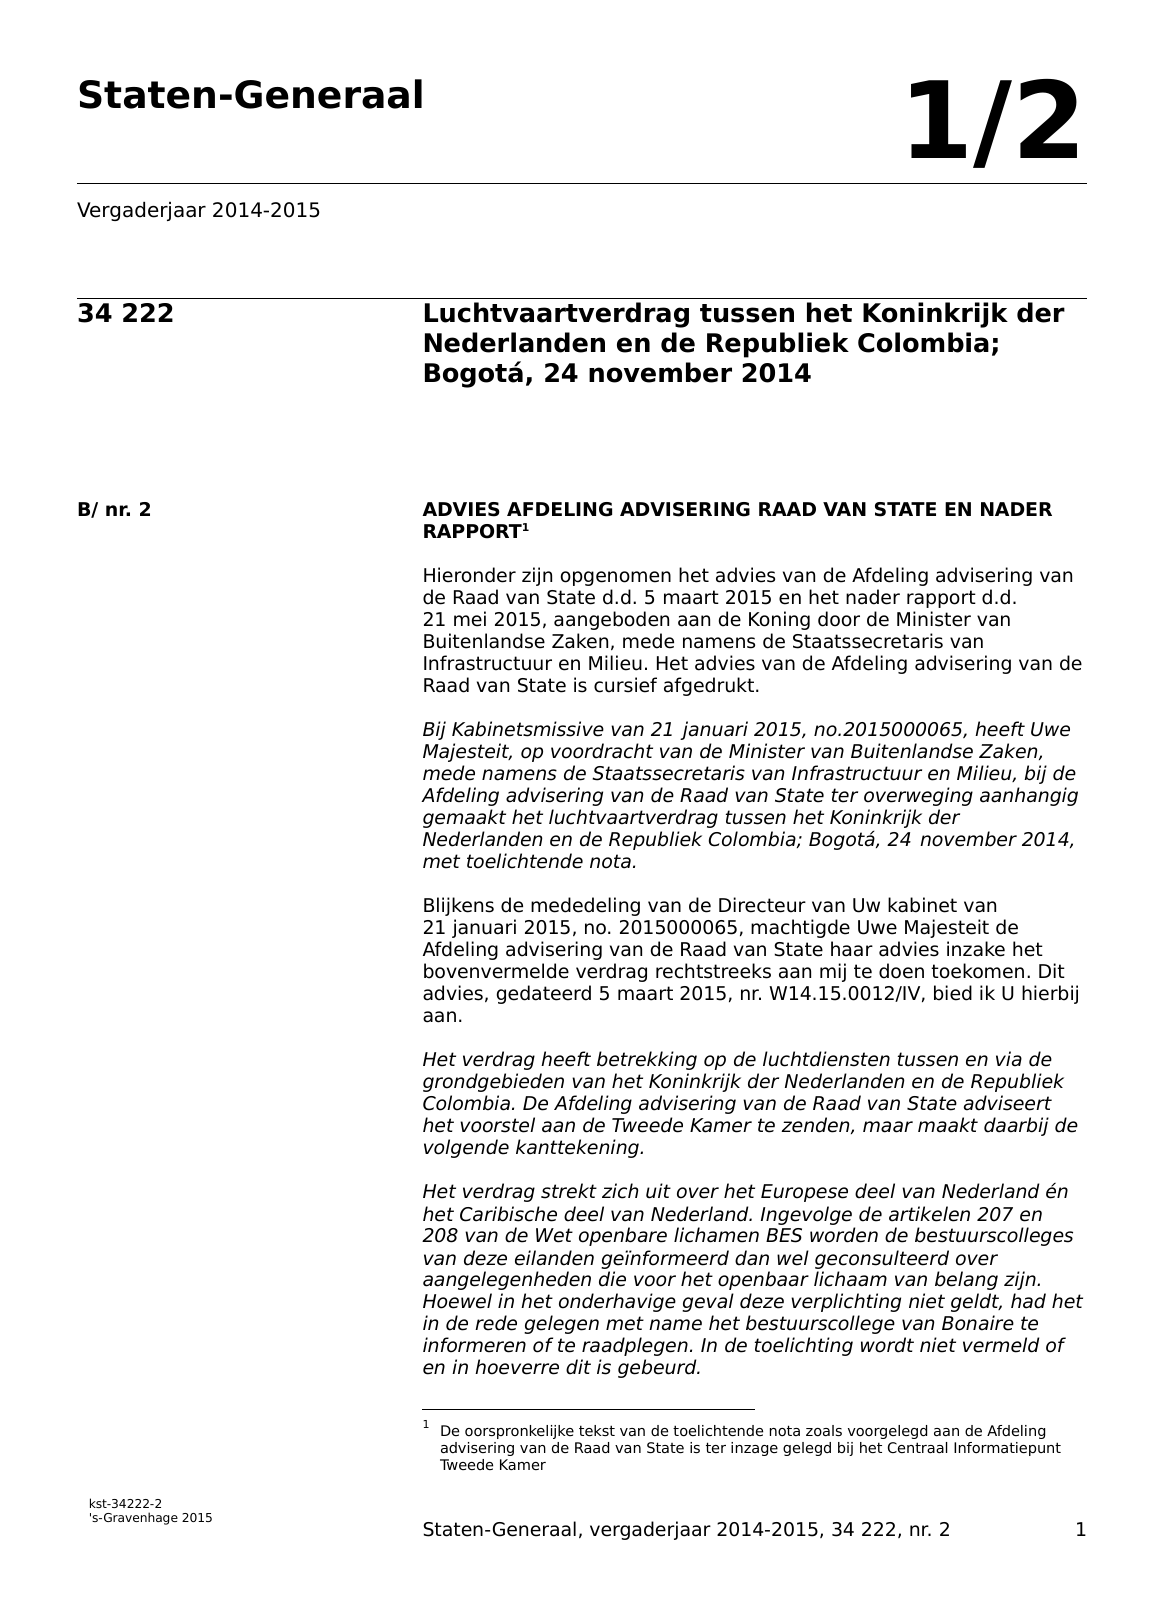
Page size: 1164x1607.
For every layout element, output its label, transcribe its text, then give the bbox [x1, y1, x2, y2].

text De oorspronkelijke tekst van de toelichtende nota zoals voorgelegd aan de Afdeling advisering van de Raad van State is ter inzage gelegd bij het Centraal Informatiepunt Tweede Kamer [422, 1418, 1087, 1474]
subtitle 34 222 Luchtvaartverdrag tussen het Koninkrijk der Nederlanden en de Republiek Colombia; Bogotá, 24 november 2014 [77, 299, 1087, 388]
table_header Staten-Generaal [77, 59, 886, 183]
text Hieronder zijn opgenomen het advies van de Afdeling advisering van de Raad van State d.d. 5 maart 2015 en het nader rapport d.d. 21 mei 2015, aangeboden aan de Koning door de Minister van Buitenlandse Zaken, mede namens de Staatssecretaris van Infrastructuur en Milieu. Het advies van de Afdeling advisering van de Raad van State is cursief afgedrukt. [422, 565, 1087, 697]
text 's-Gravenhage 2015 [88, 1511, 323, 1525]
text Het verdrag strekt zich uit over het Europese deel van Nederland én het Caribische deel van Nederland. Ingevolge de artikelen 207 en 208 van de Wet openbare lichamen BES worden de bestuurscolleges van deze eilanden geïnformeerd dan wel geconsulteerd over aangelegenheden die voor het openbaar lichaam van belang zijn. Hoewel in het onderhavige geval deze verplichting niet geldt, had het in de rede gelegen met name het bestuurscollege van Bonaire te informeren of te raadplegen. In de toelichting wordt niet vermeld of en in hoeverre dit is gebeurd. [422, 1181, 1087, 1379]
text Het verdrag heeft betrekking op de luchtdiensten tussen en via de grondgebieden van het Koninkrijk der Nederlanden en de Republiek Colombia. De Afdeling advisering van de Raad van State adviseert het voorstel aan de Tweede Kamer te zenden, maar maakt daarbij de volgende kanttekening. [422, 1049, 1087, 1159]
subtitle B/ nr. 2 ADVIES AFDELING ADVISERING RAAD VAN STATE EN NADER RAPPORT [77, 499, 1087, 543]
text kst-34222-2 [88, 1497, 323, 1511]
table_cell Vergaderjaar 2014-2015 [77, 184, 1087, 298]
text Blijkens de mededeling van de Directeur van Uw kabinet van 21 januari 2015, no. 2015000065, machtigde Uwe Majesteit de Afdeling advisering van de Raad van State haar advies inzake het bovenvermelde verdrag rechtstreeks aan mij te doen toekomen. Dit advies, gedateerd 5 maart 2015, nr. W14.15.0012/IV, bied ik U hierbij aan. [422, 895, 1087, 1027]
table_header 1/2 [886, 59, 1087, 183]
text Bij Kabinetsmissive van 21 januari 2015, no.2015000065, heeft Uwe Majesteit, op voordracht van de Minister van Buitenlandse Zaken, mede namens de Staatssecretaris van Infrastructuur en Milieu, bij de Afdeling advisering van de Raad van State ter overweging aanhangig gemaakt het luchtvaartverdrag tussen het Koninkrijk der Nederlanden en de Republiek Colombia; Bogotá, 24 november 2014, met toelichtende nota. [422, 719, 1087, 873]
